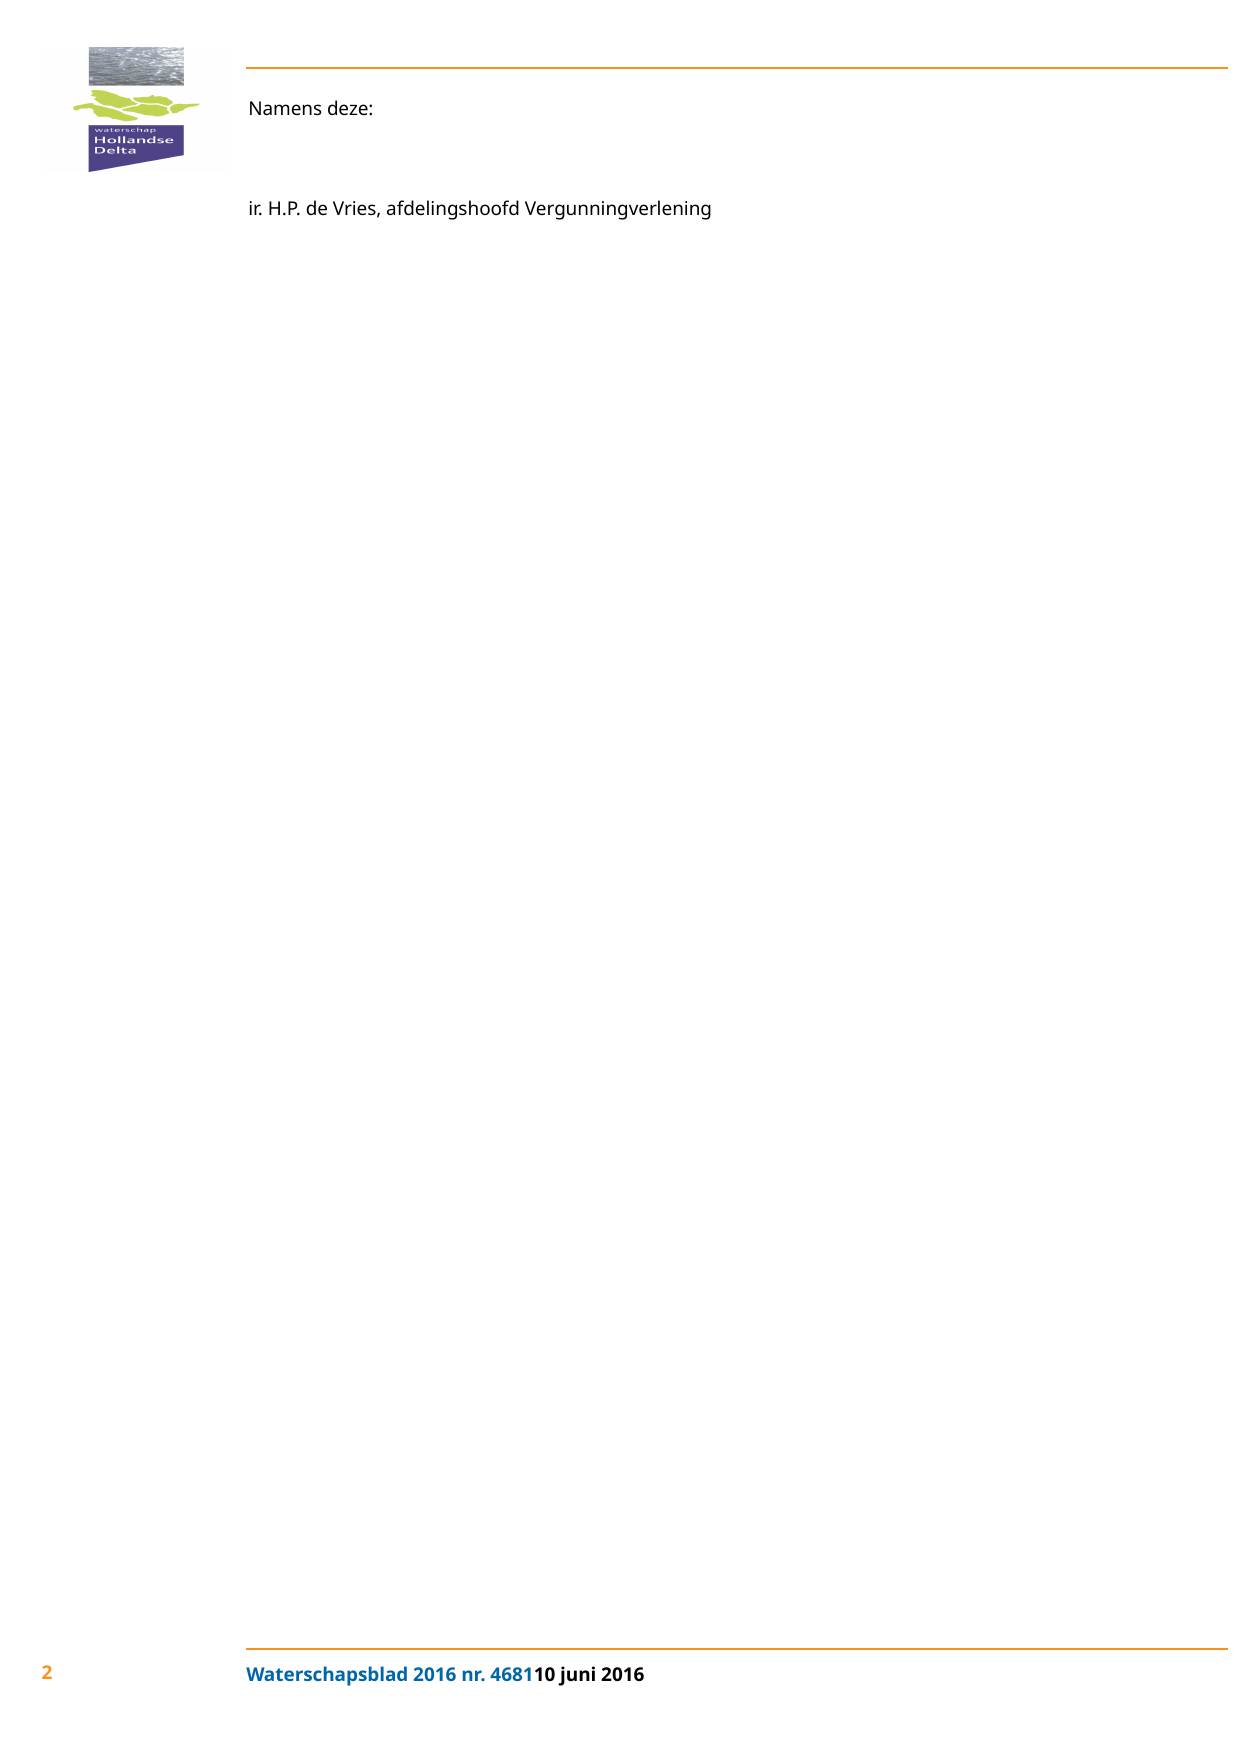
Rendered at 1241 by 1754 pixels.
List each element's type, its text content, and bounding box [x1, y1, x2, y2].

text Namens deze: [248, 95, 1152, 121]
picture [41, 47, 231, 172]
text ​ [248, 145, 1152, 171]
text ir. H.P. de Vries, afdelingshoofd Vergunningverlening [248, 196, 1152, 221]
